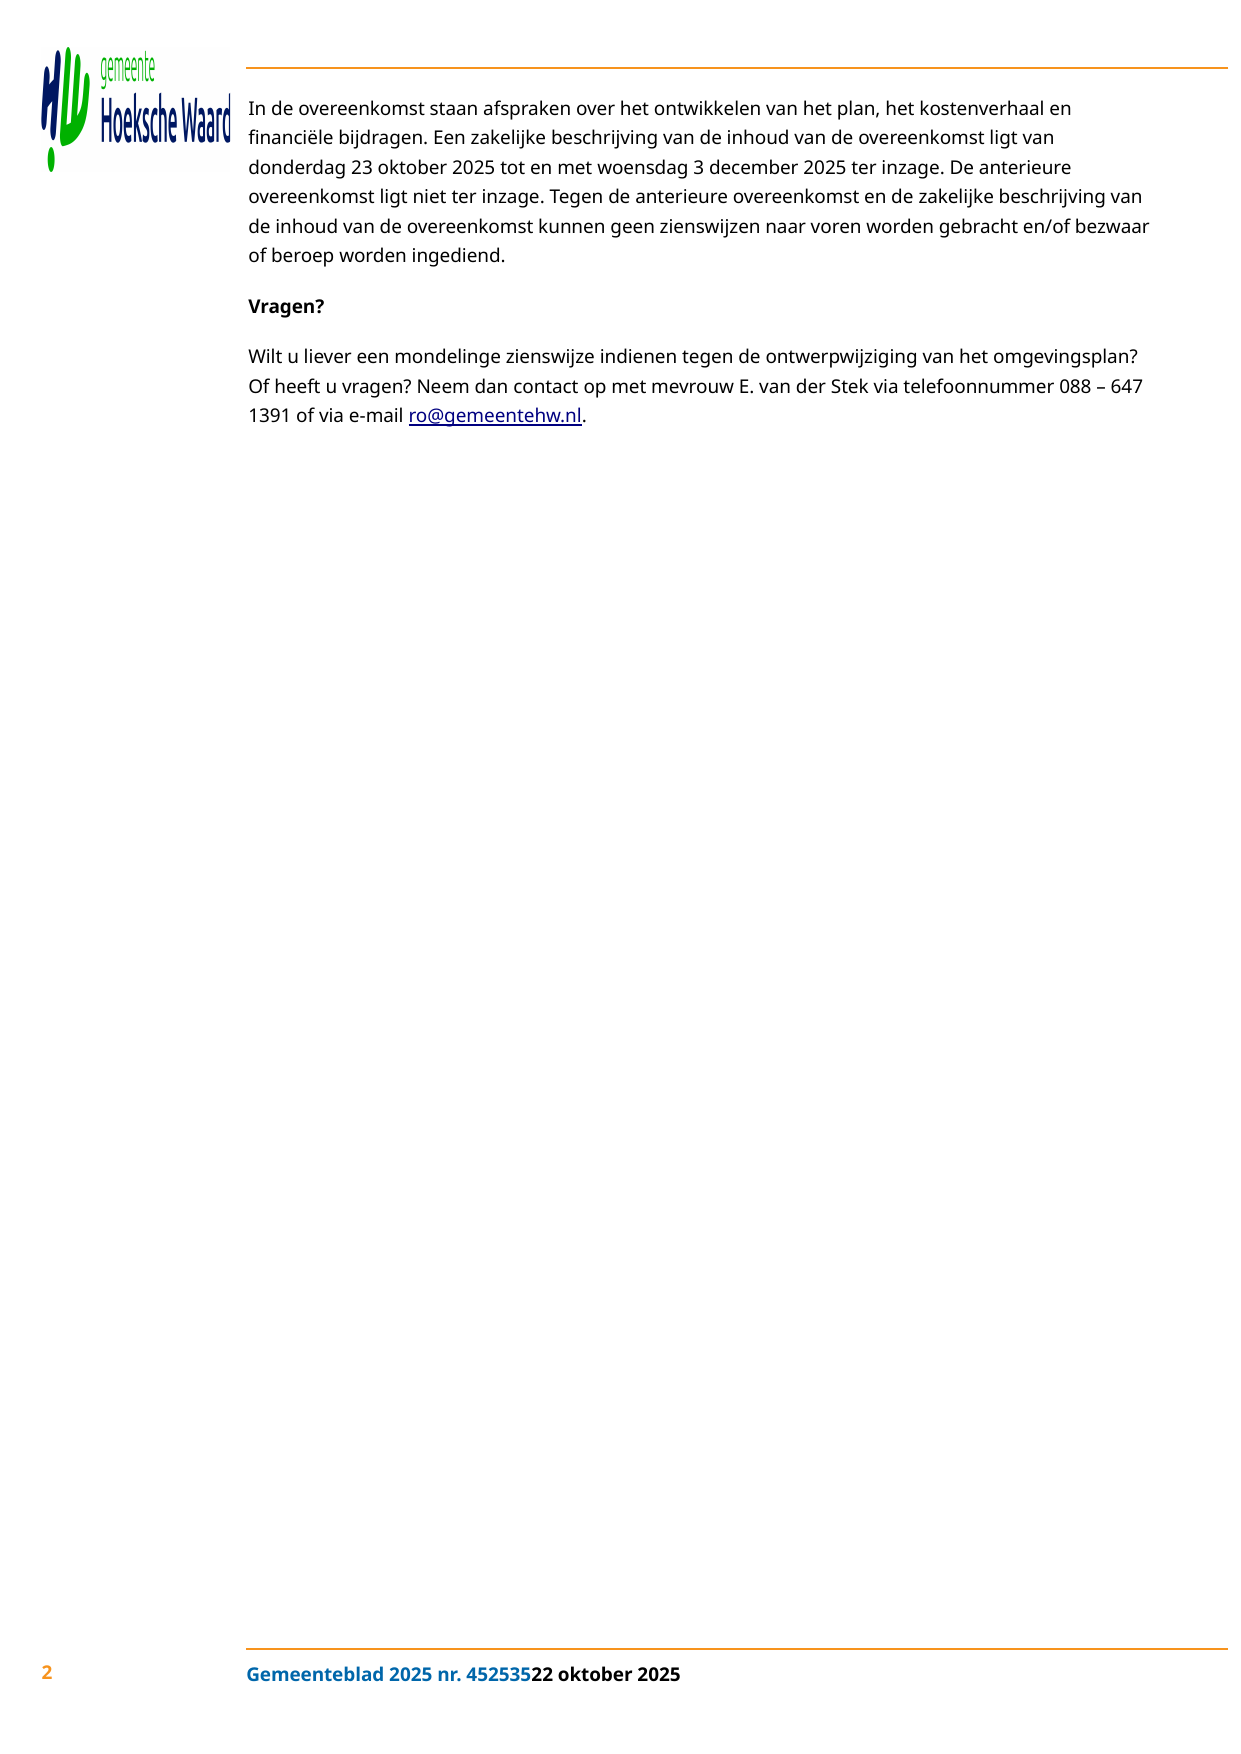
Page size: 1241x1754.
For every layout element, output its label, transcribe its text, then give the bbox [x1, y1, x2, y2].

picture [41, 47, 231, 172]
text Wilt u liever een mondelinge zienswijze indienen tegen de ontwerpwijziging van het omgevingsplan? Of heeft u vragen? Neem dan contact op met mevrouw E. van der Stek via telefoonnummer 088 – 647 1391 of via e-mail ro@gemeentehw.nl. [248, 343, 1152, 428]
text In de overeenkomst staan afspraken over het ontwikkelen van het plan, het kostenverhaal en financiële bijdragen. Een zakelijke beschrijving van de inhoud van de overeenkomst ligt van donderdag 23 oktober 2025 tot en met woensdag 3 december 2025 ter inzage. De anterieure overeenkomst ligt niet ter inzage. Tegen de anterieure overeenkomst en de zakelijke beschrijving van de inhoud van de overeenkomst kunnen geen zienswijzen naar voren worden gebracht en/of bezwaar of beroep worden ingediend. [248, 95, 1152, 268]
text Vragen? [248, 293, 1152, 319]
